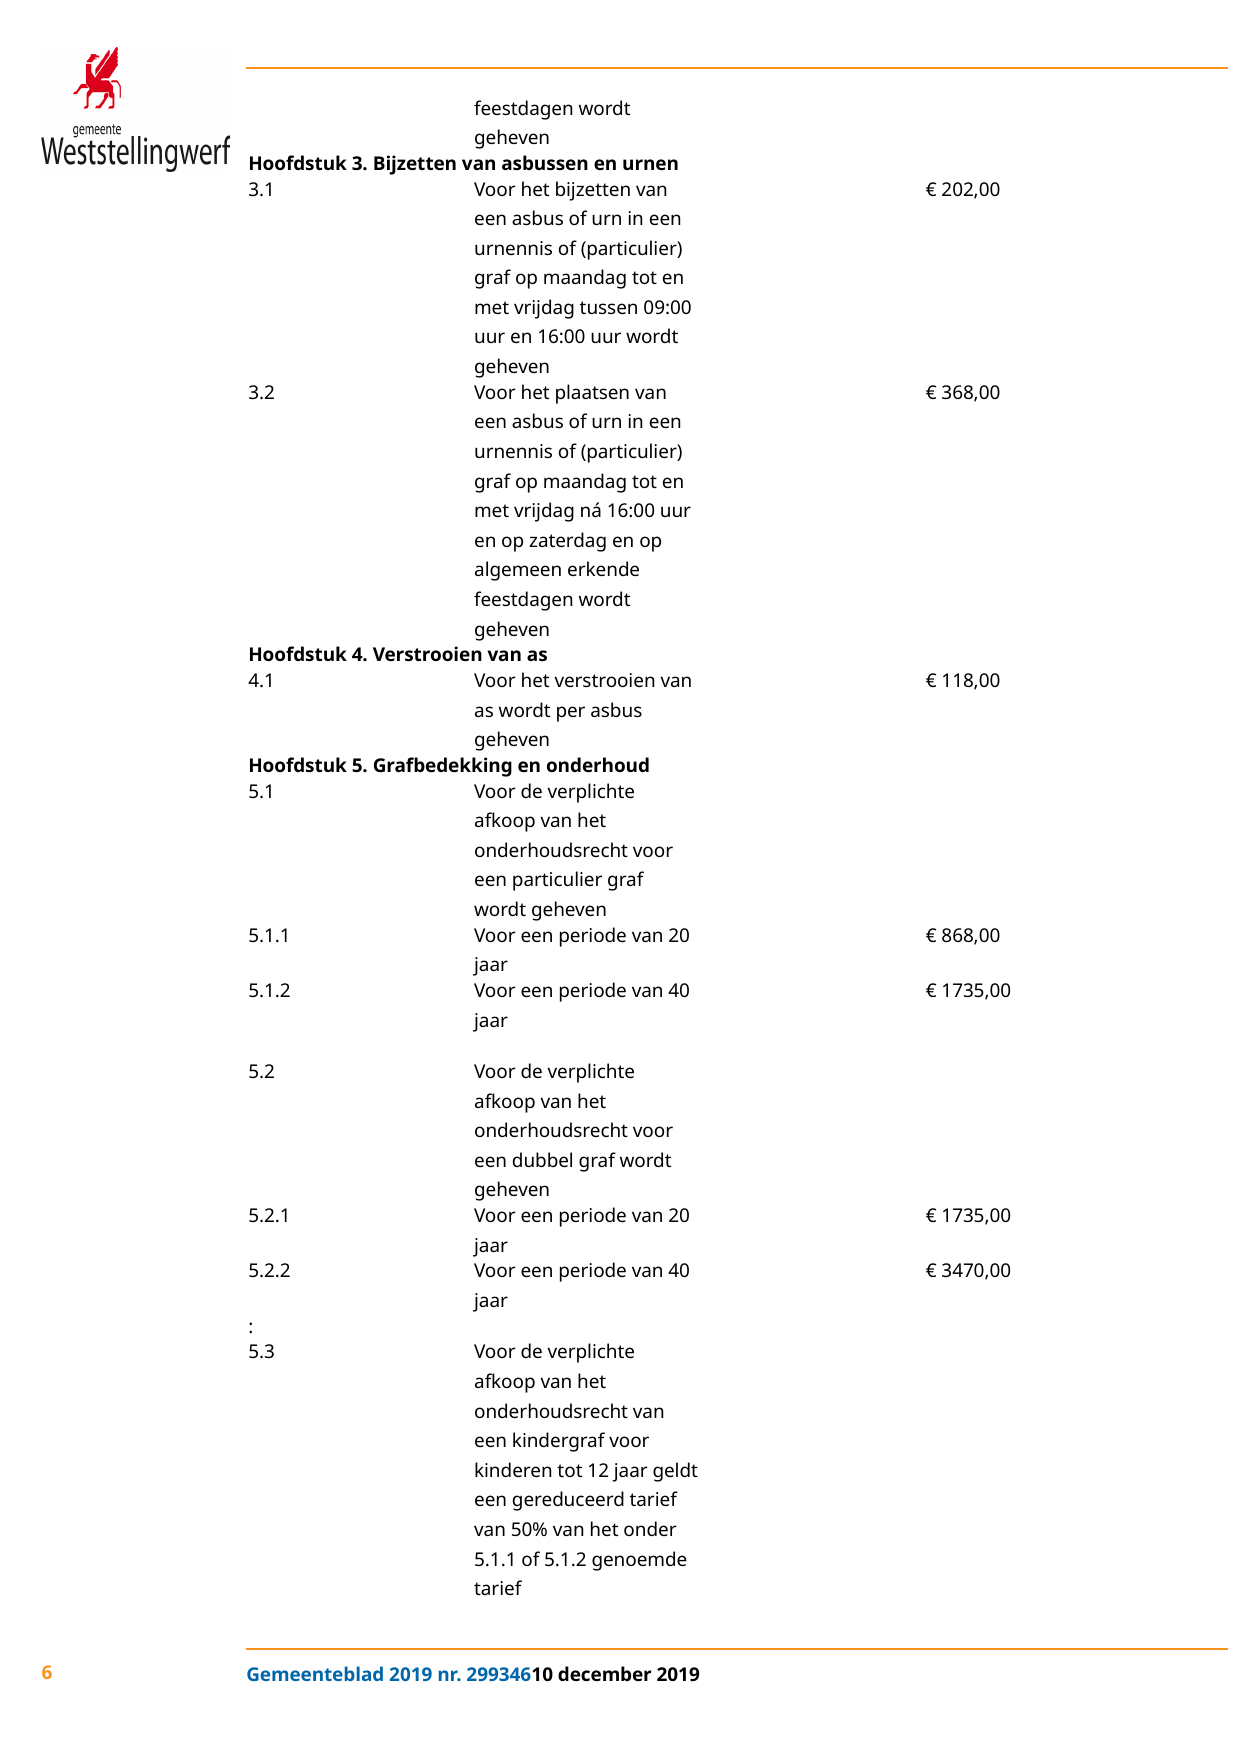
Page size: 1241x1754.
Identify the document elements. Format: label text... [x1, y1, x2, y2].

table_cell 5.1.1 [248, 922, 474, 977]
table_cell Voor het plaatsen van een asbus of urn in een urnennis of (particulier) graf op maandag tot en met vrijdag ná 16:00 uur en op zaterdag en op algemeen erkende feestdagen wordt geheven [474, 379, 700, 641]
table_cell [926, 1033, 1152, 1058]
table_cell [700, 1058, 926, 1202]
table_cell [700, 1339, 926, 1601]
table_cell 3.1 [248, 176, 474, 379]
table_cell 5.2 [248, 1058, 474, 1202]
table_cell [700, 778, 926, 922]
table_cell Hoofdstuk 3. Bijzetten van asbussen en urnen [248, 150, 1152, 176]
table_cell Voor het verstrooien van as wordt per asbus geheven [474, 667, 700, 752]
table_cell [700, 667, 926, 752]
table_cell € 1735,00 [926, 1202, 1152, 1258]
table_cell € 868,00 [926, 922, 1152, 977]
table_cell Voor een periode van 40 jaar [474, 977, 700, 1032]
table_cell Voor een periode van 20 jaar [474, 922, 700, 977]
table_cell € 368,00 [926, 379, 1152, 641]
table_cell 4.1 [248, 667, 474, 752]
table_cell feestdagen wordt geheven [474, 95, 700, 150]
table_cell [926, 1058, 1152, 1202]
table_cell € 202,00 [926, 176, 1152, 379]
table_cell Voor de verplichte afkoop van het onderhoudsrecht van een kindergraf voor kinderen tot 12 jaar geldt een gereduceerd tarief van 50% van het onder 5.1.1 of 5.1.2 genoemde tarief [474, 1339, 700, 1601]
table_cell : [248, 1313, 474, 1339]
table_cell € 3470,00 [926, 1258, 1152, 1313]
table_cell Voor de verplichte afkoop van het onderhoudsrecht voor een dubbel graf wordt geheven [474, 1058, 700, 1202]
table_cell 5.1.2 [248, 977, 474, 1032]
table_cell [474, 1313, 700, 1339]
table_cell 5.1 [248, 778, 474, 922]
table_cell 5.2.1 [248, 1202, 474, 1258]
table_cell [248, 1033, 474, 1058]
table_cell Hoofdstuk 4. Verstrooien van as [248, 641, 1152, 667]
table_cell 5.3 [248, 1339, 474, 1601]
table_cell [700, 1258, 926, 1313]
table_cell Voor het bijzetten van een asbus of urn in een urnennis of (particulier) graf op maandag tot en met vrijdag tussen 09:00 uur en 16:00 uur wordt geheven [474, 176, 700, 379]
table_cell 3.2 [248, 379, 474, 641]
table_cell [926, 1339, 1152, 1601]
table_cell Voor de verplichte afkoop van het onderhoudsrecht voor een particulier graf wordt geheven [474, 778, 700, 922]
table_cell [700, 95, 926, 150]
table_cell [248, 95, 474, 150]
table_cell € 118,00 [926, 667, 1152, 752]
table_cell [700, 922, 926, 977]
table_cell [700, 977, 926, 1032]
table_cell Hoofdstuk 5. Grafbedekking en onderhoud [248, 752, 1152, 778]
table_cell Voor een periode van 40 jaar [474, 1258, 700, 1313]
table_cell [700, 379, 926, 641]
table_cell Voor een periode van 20 jaar [474, 1202, 700, 1258]
table_cell [700, 176, 926, 379]
table_cell € 1735,00 [926, 977, 1152, 1032]
table_cell 5.2.2 [248, 1258, 474, 1313]
table_cell [926, 95, 1152, 150]
table_cell [926, 778, 1152, 922]
table_cell [700, 1313, 926, 1339]
table_cell [474, 1033, 700, 1058]
table_cell [700, 1033, 926, 1058]
table_cell [700, 1202, 926, 1258]
picture [41, 47, 231, 172]
table_cell [926, 1313, 1152, 1339]
